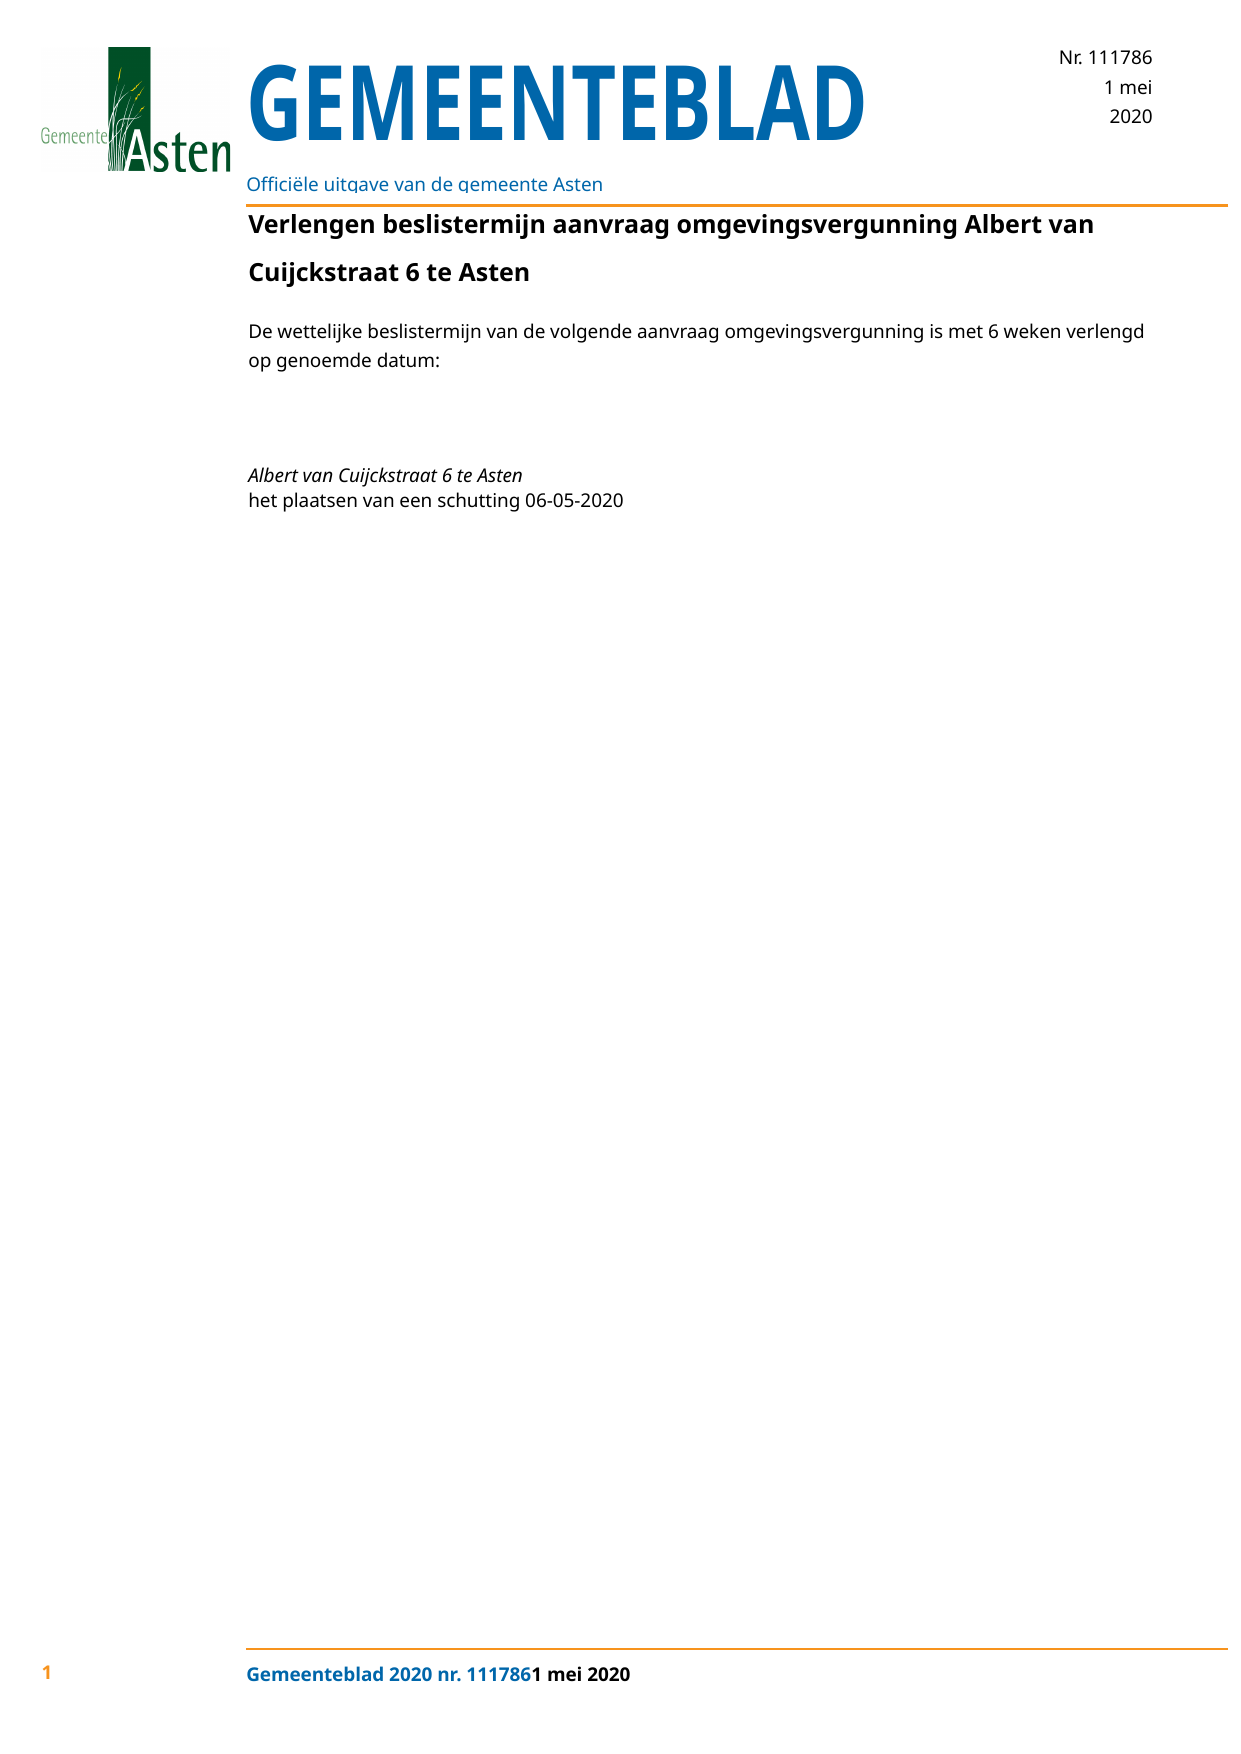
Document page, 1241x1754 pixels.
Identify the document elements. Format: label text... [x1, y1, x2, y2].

text Verlengen beslistermijn aanvraag omgevingsvergunning Albert van Cuijckstraat 6 te Asten [248, 207, 1152, 288]
picture [41, 47, 231, 172]
text Albert van Cuijckstraat 6 te Asten [248, 462, 1152, 488]
text De wettelijke beslistermijn van de volgende aanvraag omgevingsvergunning is met 6 weken verlengd op genoemde datum: [248, 318, 1152, 373]
text het plaatsen van een schutting 06-05-2020 [248, 488, 1152, 513]
